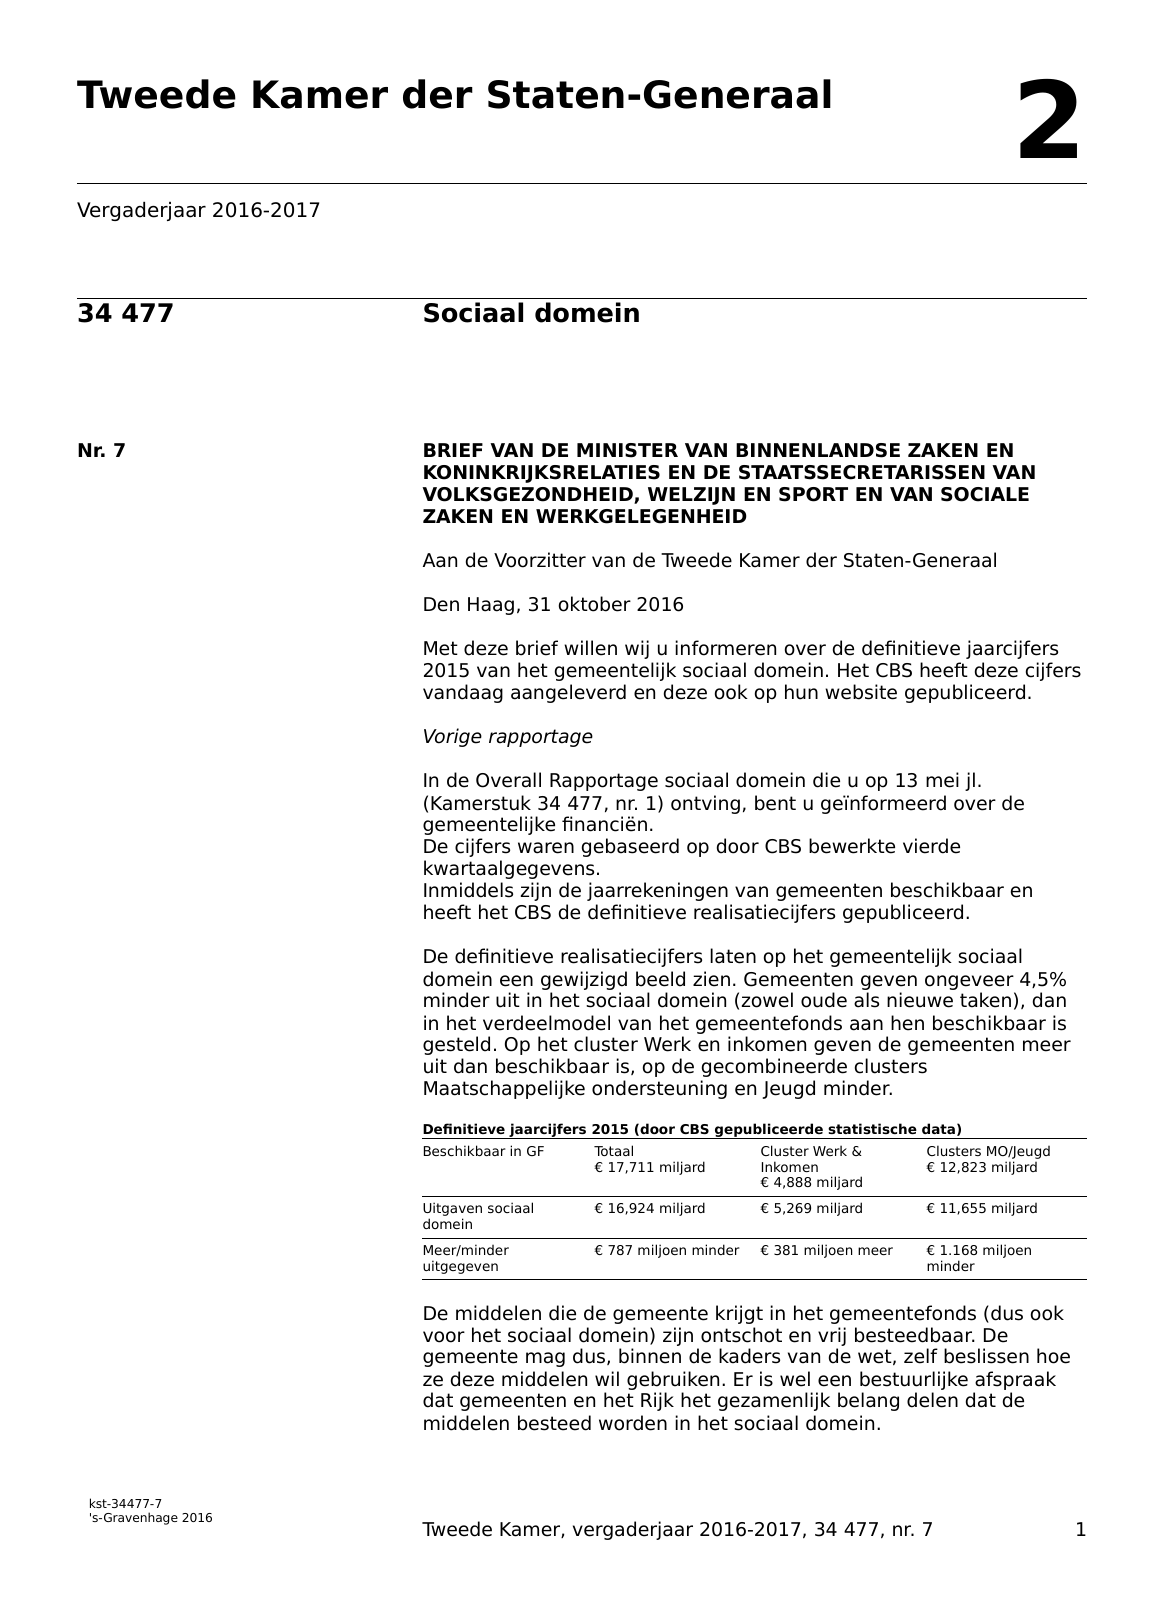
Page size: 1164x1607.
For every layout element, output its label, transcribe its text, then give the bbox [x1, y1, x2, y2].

table_cell € 1.168 miljoen minder [921, 1239, 1087, 1279]
text Inmiddels zijn de jaarrekeningen van gemeenten beschikbaar en heeft het CBS de definitieve realisatiecijfers gepubliceerd. [422, 880, 1087, 924]
text 's-Gravenhage 2016 [88, 1511, 323, 1525]
subtitle Vorige rapportage [422, 726, 1087, 748]
text De cijfers waren gebaseerd op door CBS bewerkte vierde kwartaalgegevens. [422, 836, 1087, 880]
table_cell € 787 miljoen minder [588, 1239, 754, 1279]
table_cell € 381 miljoen meer [754, 1239, 921, 1279]
text Den Haag, 31 oktober 2016 [422, 594, 1087, 616]
table_cell Beschikbaar in GF [422, 1139, 588, 1196]
text Aan de Voorzitter van de Tweede Kamer der Staten-Generaal [422, 550, 1087, 572]
text De middelen die de gemeente krijgt in het gemeentefonds (dus ook voor het sociaal domein) zijn ontschot en vrij besteedbaar. De gemeente mag dus, binnen de kaders van de wet, zelf beslissen hoe ze deze middelen wil gebruiken. Er is wel een bestuurlijke afspraak dat gemeenten en het Rijk het gezamenlijk belang delen dat de middelen besteed worden in het sociaal domein. [422, 1302, 1087, 1434]
table_header Tweede Kamer der Staten-Generaal [77, 59, 886, 183]
table_cell Cluster Werk & Inkomen € 4,888 miljard [754, 1139, 921, 1196]
table_cell € 16,924 miljard [588, 1197, 754, 1237]
text Met deze brief willen wij u informeren over de definitieve jaarcijfers 2015 van het gemeentelijk sociaal domein. Het CBS heeft deze cijfers vandaag aangeleverd en deze ook op hun website gepubliceerd. [422, 638, 1087, 704]
subtitle 34 477 Sociaal domein [77, 299, 1087, 329]
text De definitieve realisatiecijfers laten op het gemeentelijk sociaal domein een gewijzigd beeld zien. Gemeenten geven ongeveer 4,5% minder uit in het sociaal domein (zowel oude als nieuwe taken), dan in het verdeelmodel van het gemeentefonds aan hen beschikbaar is gesteld. Op het cluster Werk en inkomen geven de gemeenten meer uit dan beschikbaar is, op de gecombineerde clusters Maatschappelijke ondersteuning en Jeugd minder. [422, 946, 1087, 1100]
table_cell € 5,269 miljard [754, 1197, 921, 1237]
text In de Overall Rapportage sociaal domein die u op 13 mei jl. (Kamerstuk 34 477, nr. 1) ontving, bent u geïnformeerd over de gemeentelijke financiën. [422, 770, 1087, 836]
table_cell Meer/minder uitgegeven [422, 1239, 588, 1279]
table_cell € 11,655 miljard [921, 1197, 1087, 1237]
text kst-34477-7 [88, 1497, 323, 1511]
table_header 2 [886, 59, 1087, 183]
table_cell Uitgaven sociaal domein [422, 1197, 588, 1237]
table_cell Vergaderjaar 2016-2017 [77, 184, 1087, 298]
table_cell Totaal € 17,711 miljard [588, 1139, 754, 1196]
table_cell Clusters MO/Jeugd € 12,823 miljard [921, 1139, 1087, 1196]
table_header Definitieve jaarcijfers 2015 (door CBS gepubliceerde statistische data) [422, 1122, 1087, 1138]
subtitle Nr. 7 BRIEF VAN DE MINISTER VAN BINNENLANDSE ZAKEN EN KONINKRIJKSRELATIES EN DE STAATSSECRETARISSEN VAN VOLKSGEZONDHEID, WELZIJN EN SPORT EN VAN SOCIALE ZAKEN EN WERKGELEGENHEID [77, 440, 1087, 528]
